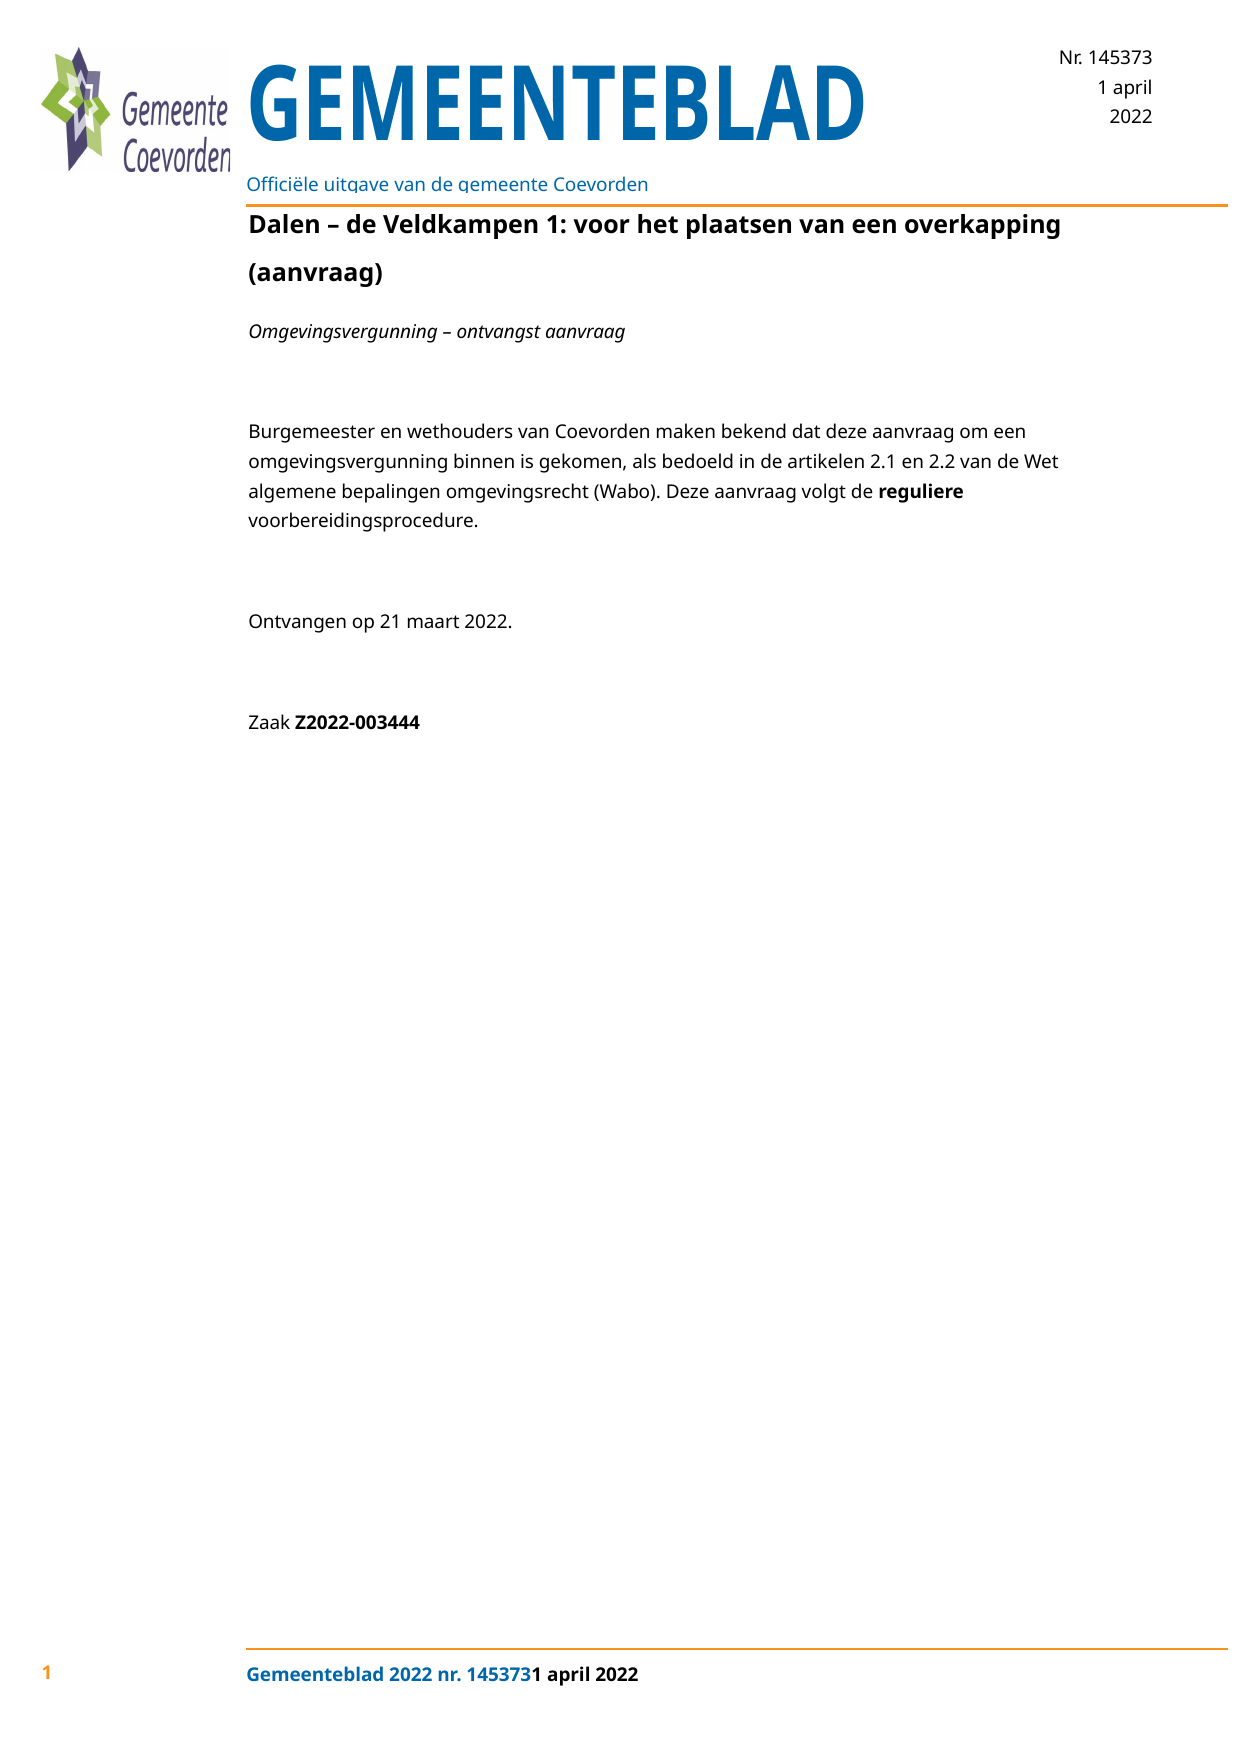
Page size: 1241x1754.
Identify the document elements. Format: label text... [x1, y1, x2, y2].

text Zaak Z2022-003444 [248, 709, 1152, 735]
picture [41, 47, 231, 172]
text Burgemeester en wethouders van Coevorden maken bekend dat deze aanvraag om een omgevingsvergunning binnen is gekomen, als bedoeld in de artikelen 2.1 en 2.2 van de Wet algemene bepalingen omgevingsrecht (Wabo). Deze aanvraag volgt de reguliere voorbereidingsprocedure. [248, 419, 1152, 533]
text Ontvangen op 21 maart 2022. [248, 608, 1152, 634]
text Omgevingsvergunning – ontvangst aanvraag [248, 318, 1152, 344]
text Dalen – de Veldkampen 1: voor het plaatsen van een overkapping (aanvraag) [248, 207, 1152, 288]
